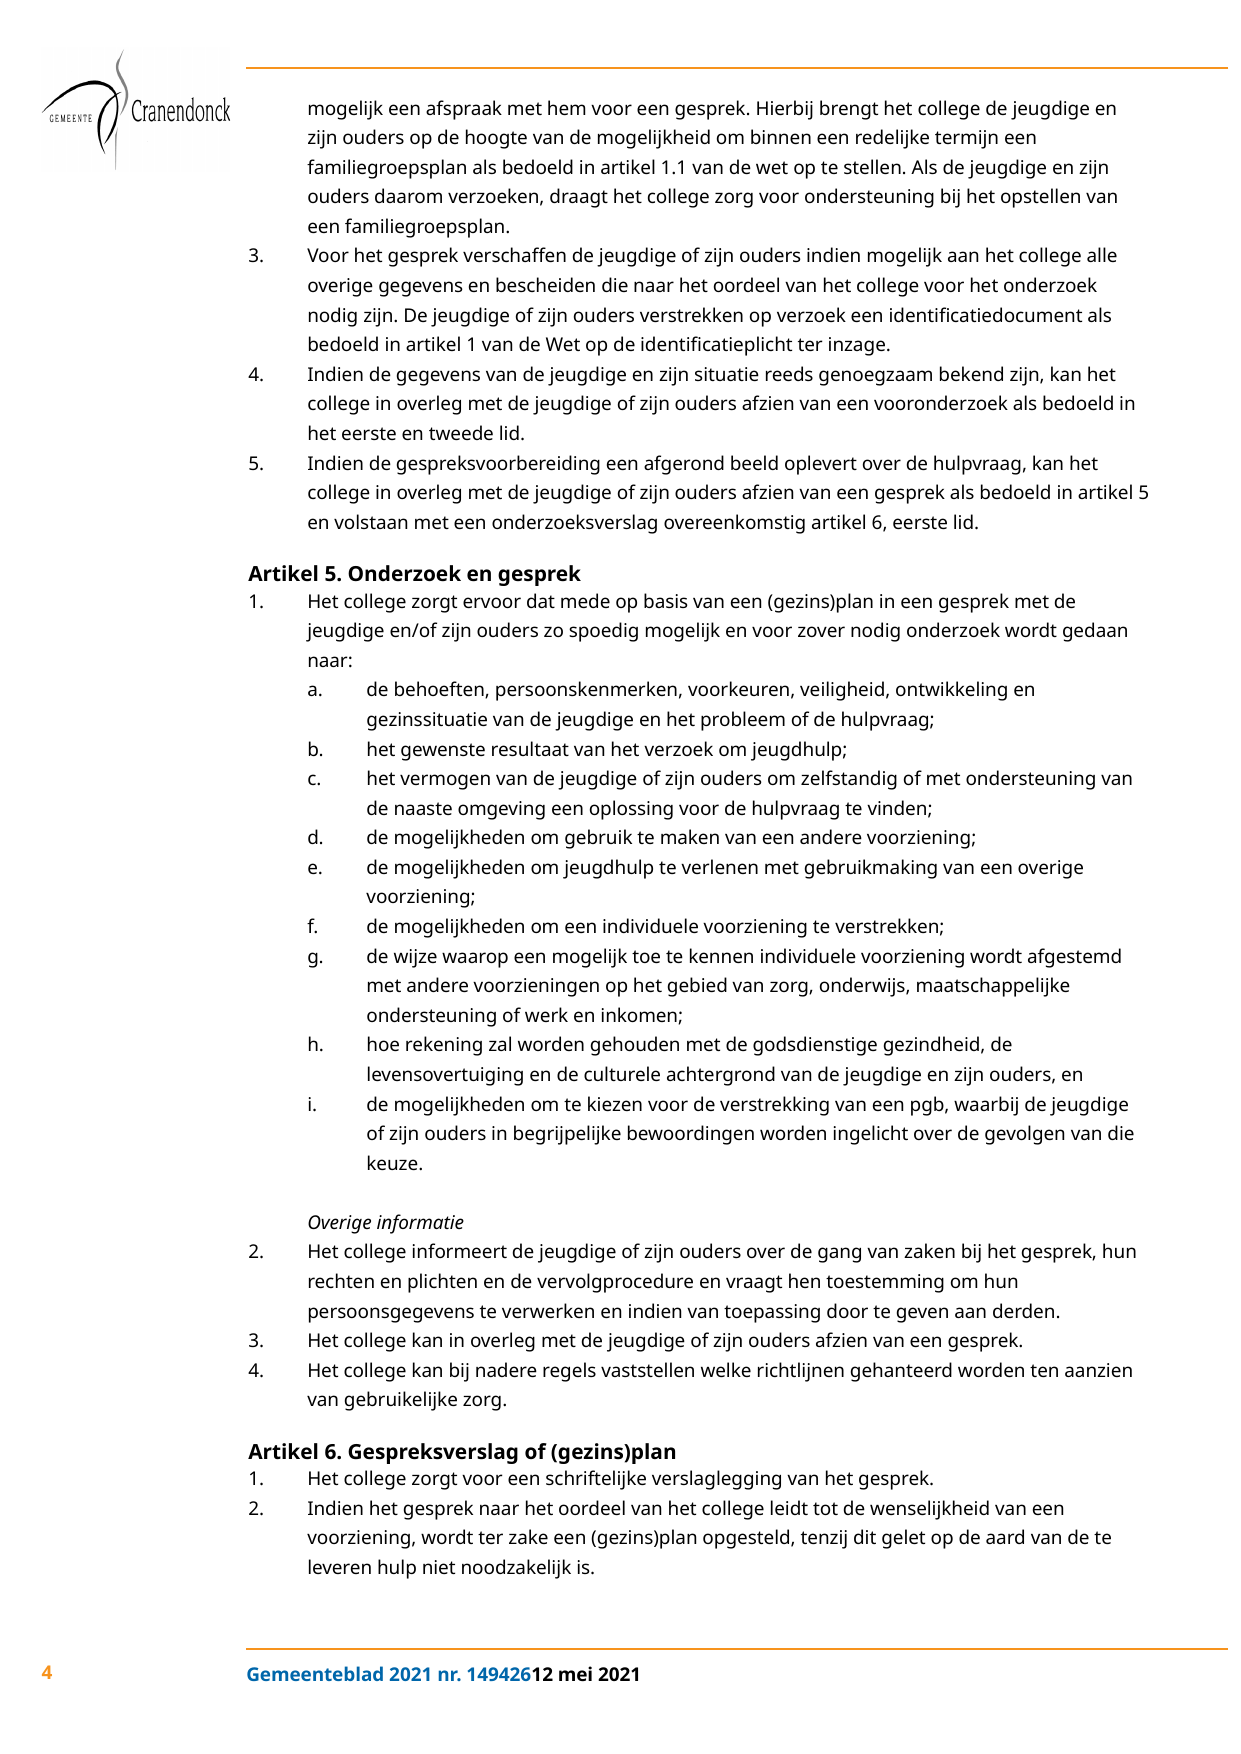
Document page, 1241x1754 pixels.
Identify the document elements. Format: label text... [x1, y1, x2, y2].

list Overige informatie [248, 1209, 1152, 1235]
list mogelijk een afspraak met hem voor een gesprek. Hierbij brengt het college de jeugdige en zijn ouders op de hoogte van de mogelijkheid om binnen een redelijke termijn een familiegroepsplan als bedoeld in artikel 1.1 van de wet op te stellen. Als de jeugdige en zijn ouders daarom verzoeken, draagt het college zorg voor ondersteuning bij het opstellen van een familiegroepsplan. [248, 95, 1152, 239]
list de wijze waarop een mogelijk toe te kennen individuele voorziening wordt afgestemd met andere voorzieningen op het gebied van zorg, onderwijs, maatschappelijke ondersteuning of werk en inkomen; [307, 943, 1152, 1028]
list de mogelijkheden om een individuele voorziening te verstrekken; [307, 913, 1152, 939]
picture [41, 47, 231, 172]
list Voor het gesprek verschaffen de jeugdige of zijn ouders indien mogelijk aan het college alle overige gegevens en bescheiden die naar het oordeel van het college voor het onderzoek nodig zijn. De jeugdige of zijn ouders verstrekken op verzoek een identificatiedocument als bedoeld in artikel 1 van de Wet op de identificatieplicht ter inzage. [248, 243, 1152, 357]
list Indien het gesprek naar het oordeel van het college leidt tot de wenselijkheid van een voorziening, wordt ter zake een (gezins)plan opgesteld, tenzij dit gelet op de aard van de te leveren hulp niet noodzakelijk is. [248, 1495, 1152, 1580]
list Het college kan bij nadere regels vaststellen welke richtlijnen gehanteerd worden ten aanzien van gebruikelijke zorg. [248, 1357, 1152, 1412]
list Het college informeert de jeugdige of zijn ouders over de gang van zaken bij het gesprek, hun rechten en plichten en de vervolgprocedure en vraagt hen toestemming om hun persoonsgegevens te verwerken en indien van toepassing door te geven aan derden. [248, 1239, 1152, 1323]
list Indien de gegevens van de jeugdige en zijn situatie reeds genoegzaam bekend zijn, kan het college in overleg met de jeugdige of zijn ouders afzien van een vooronderzoek als bedoeld in het eerste en tweede lid. [248, 361, 1152, 446]
list het vermogen van de jeugdige of zijn ouders om zelfstandig of met ondersteuning van de naaste omgeving een oplossing voor de hulpvraag te vinden; [307, 765, 1152, 821]
text Artikel 5. Onderzoek en gesprek [248, 559, 1152, 588]
list hoe rekening zal worden gehouden met de godsdienstige gezindheid, de levensovertuiging en de culturele achtergrond van de jeugdige en zijn ouders, en [307, 1032, 1152, 1087]
list Indien de gespreksvoorbereiding een afgerond beeld oplevert over de hulpvraag, kan het college in overleg met de jeugdige of zijn ouders afzien van een gesprek als bedoeld in artikel 5 en volstaan met een onderzoeksverslag overeenkomstig artikel 6, eerste lid. [248, 450, 1152, 535]
list de mogelijkheden om jeugdhulp te verlenen met gebruikmaking van een overige voorziening; [307, 854, 1152, 909]
list de behoeften, persoonskenmerken, voorkeuren, veiligheid, ontwikkeling en gezinssituatie van de jeugdige en het probleem of de hulpvraag; [307, 677, 1152, 732]
list het gewenste resultaat van het verzoek om jeugdhulp; [307, 736, 1152, 761]
list Het college kan in overleg met de jeugdige of zijn ouders afzien van een gesprek. [248, 1327, 1152, 1353]
text Artikel 6. Gespreksverslag of (gezins)plan [248, 1437, 1152, 1465]
list de mogelijkheden om gebruik te maken van een andere voorziening; [307, 824, 1152, 850]
list Het college zorgt ervoor dat mede op basis van een (gezins)plan in een gesprek met de jeugdige en/of zijn ouders zo spoedig mogelijk en voor zover nodig onderzoek wordt gedaan naar: [248, 588, 1152, 673]
list Het college zorgt voor een schriftelijke verslaglegging van het gesprek. [248, 1465, 1152, 1491]
list de mogelijkheden om te kiezen voor de verstrekking van een pgb, waarbij de jeugdige of zijn ouders in begrijpelijke bewoordingen worden ingelicht over de gevolgen van die keuze. [307, 1091, 1152, 1176]
